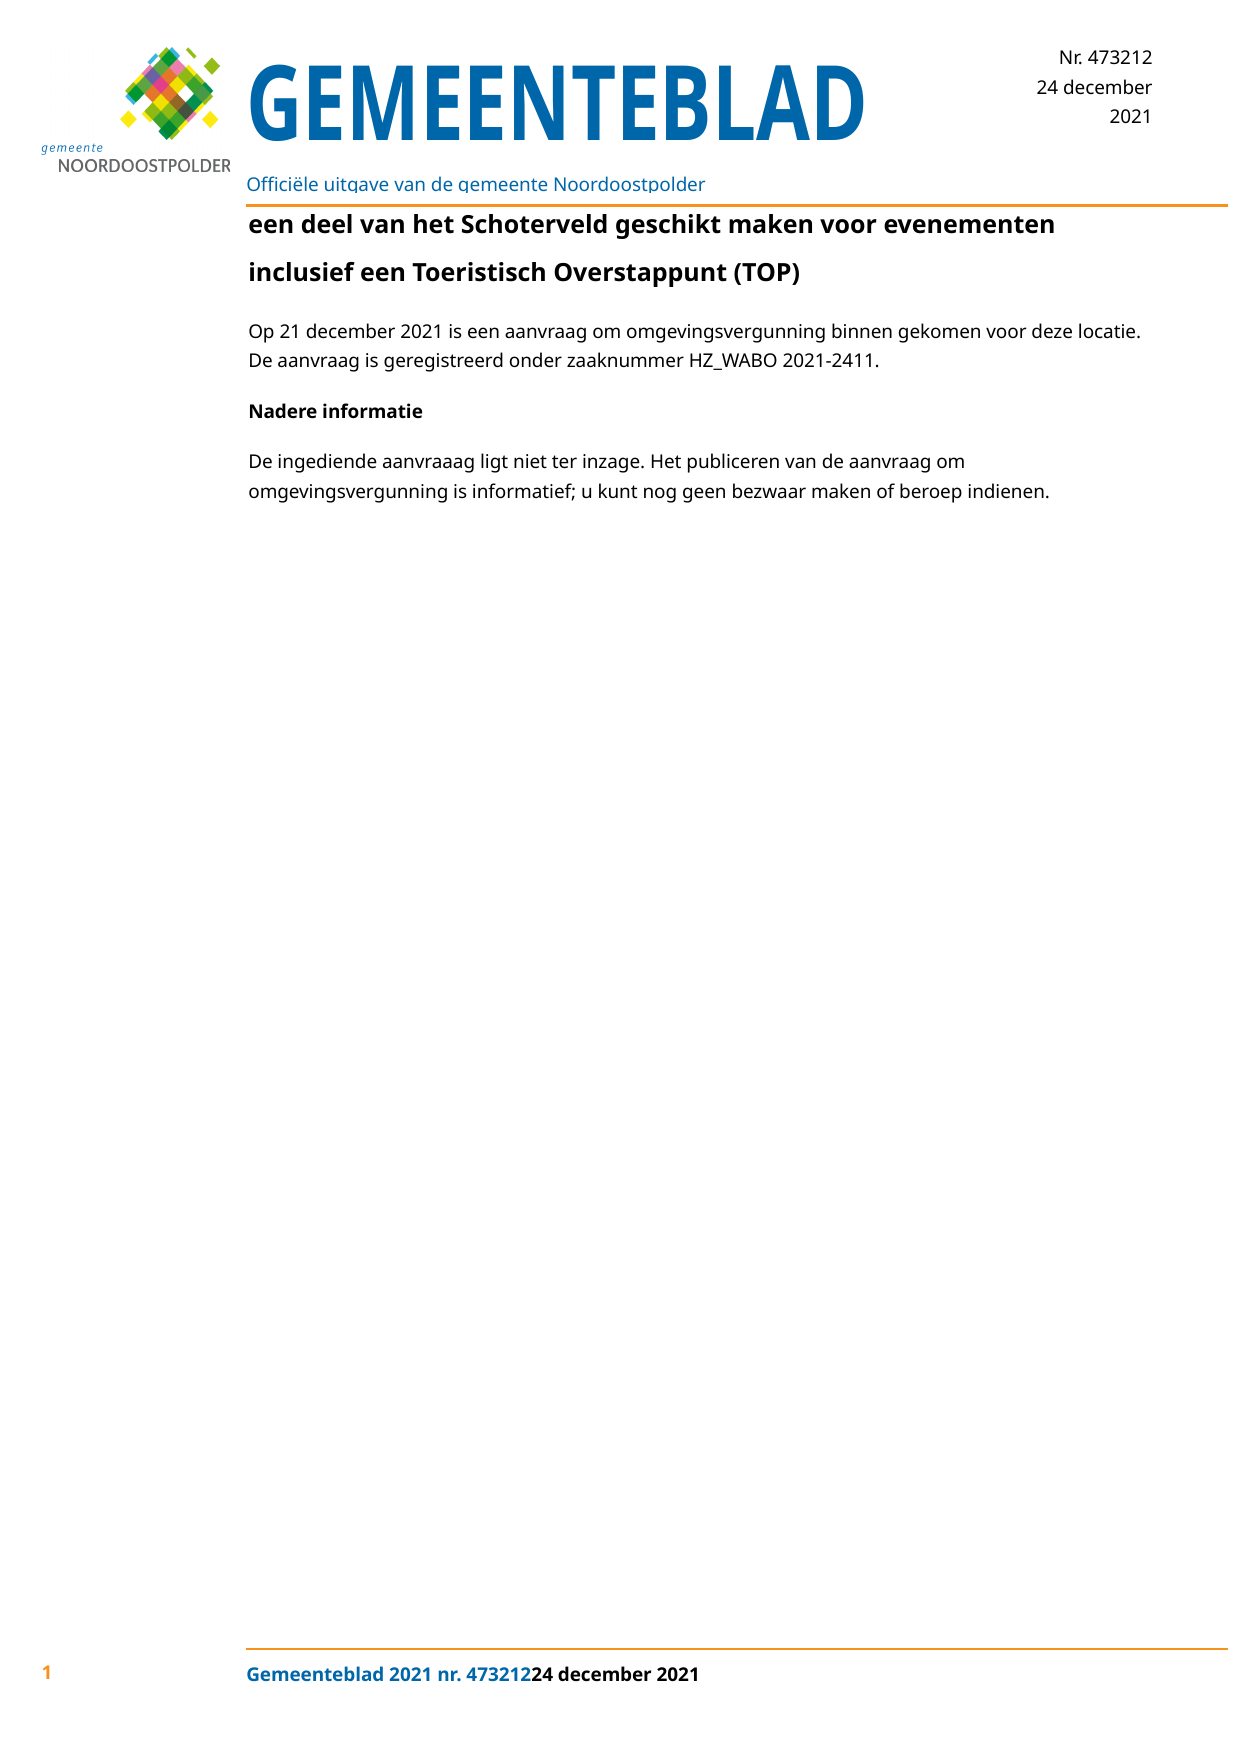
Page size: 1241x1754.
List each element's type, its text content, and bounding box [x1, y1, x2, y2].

picture [41, 47, 231, 172]
text De ingediende aanvraaag ligt niet ter inzage. Het publiceren van de aanvraag om omgevingsvergunning is informatief; u kunt nog geen bezwaar maken of beroep indienen. [248, 448, 1152, 504]
text een deel van het Schoterveld geschikt maken voor evenementen inclusief een Toeristisch Overstappunt (TOP) [248, 207, 1152, 288]
text Nadere informatie [248, 398, 1152, 424]
text Op 21 december 2021 is een aanvraag om omgevingsvergunning binnen gekomen voor deze locatie. De aanvraag is geregistreerd onder zaaknummer HZ_WABO 2021-2411. [248, 318, 1152, 373]
